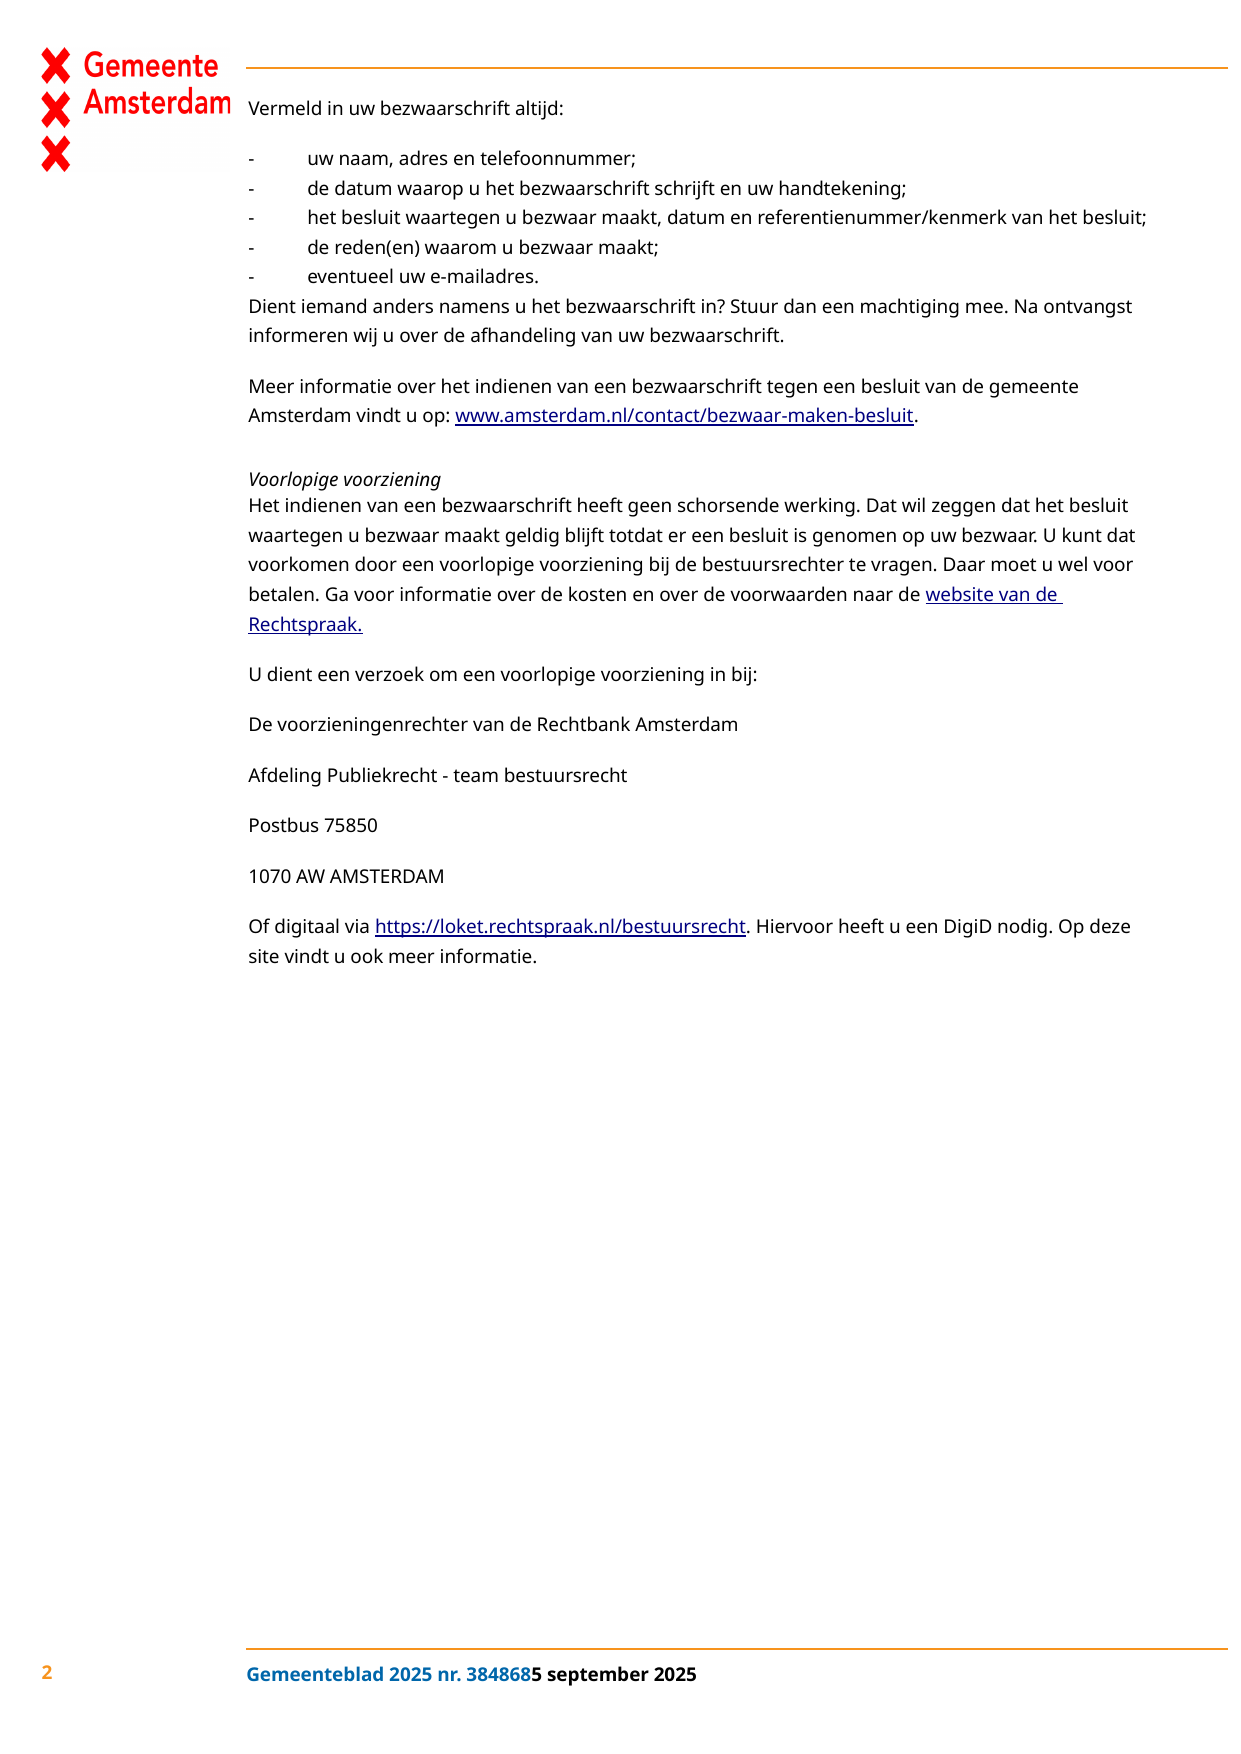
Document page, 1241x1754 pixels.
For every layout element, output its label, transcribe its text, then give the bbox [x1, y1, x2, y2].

list de reden(en) waarom u bezwaar maakt; [248, 234, 1152, 260]
text U dient een verzoek om een voorlopige voorziening in bij: [248, 661, 1152, 687]
picture [41, 47, 231, 172]
text De voorzieningenrechter van de Rechtbank Amsterdam [248, 712, 1152, 737]
text Het indienen van een bezwaarschrift heeft geen schorsende werking. Dat wil zeggen dat het besluit waartegen u bezwaar maakt geldig blijft totdat er een besluit is genomen op uw bezwaar. U kunt dat voorkomen door een voorlopige voorziening bij de bestuursrechter te vragen. Daar moet u wel voor betalen. Ga voor informatie over de kosten en over de voorwaarden naar de website van de Rechtspraak. [248, 492, 1152, 636]
text 1070 AW AMSTERDAM [248, 863, 1152, 888]
list het besluit waartegen u bezwaar maakt, datum en referentienummer/kenmerk van het besluit; [248, 204, 1152, 230]
text Of digitaal via https://loket.rechtspraak.nl/bestuursrecht. Hiervoor heeft u een DigiD nodig. Op deze site vindt u ook meer informatie. [248, 913, 1152, 968]
list eventueel uw e-mailadres. [248, 263, 1152, 289]
text Dient iemand anders namens u het bezwaarschrift in? Stuur dan een machtiging mee. Na ontvangst informeren wij u over de afhandeling van uw bezwaarschrift. [248, 293, 1152, 348]
list de datum waarop u het bezwaarschrift schrijft en uw handtekening; [248, 175, 1152, 201]
text Voorlopige voorziening [248, 467, 1152, 492]
text Meer informatie over het indienen van een bezwaarschrift tegen een besluit van de gemeente Amsterdam vindt u op: www.amsterdam.nl/contact/bezwaar-maken-besluit. [248, 373, 1152, 428]
text Afdeling Publiekrecht - team bestuursrecht [248, 762, 1152, 788]
text Vermeld in uw bezwaarschrift altijd: [248, 95, 1152, 121]
text Postbus 75850 [248, 812, 1152, 838]
list uw naam, adres en telefoonnummer; [248, 145, 1152, 171]
